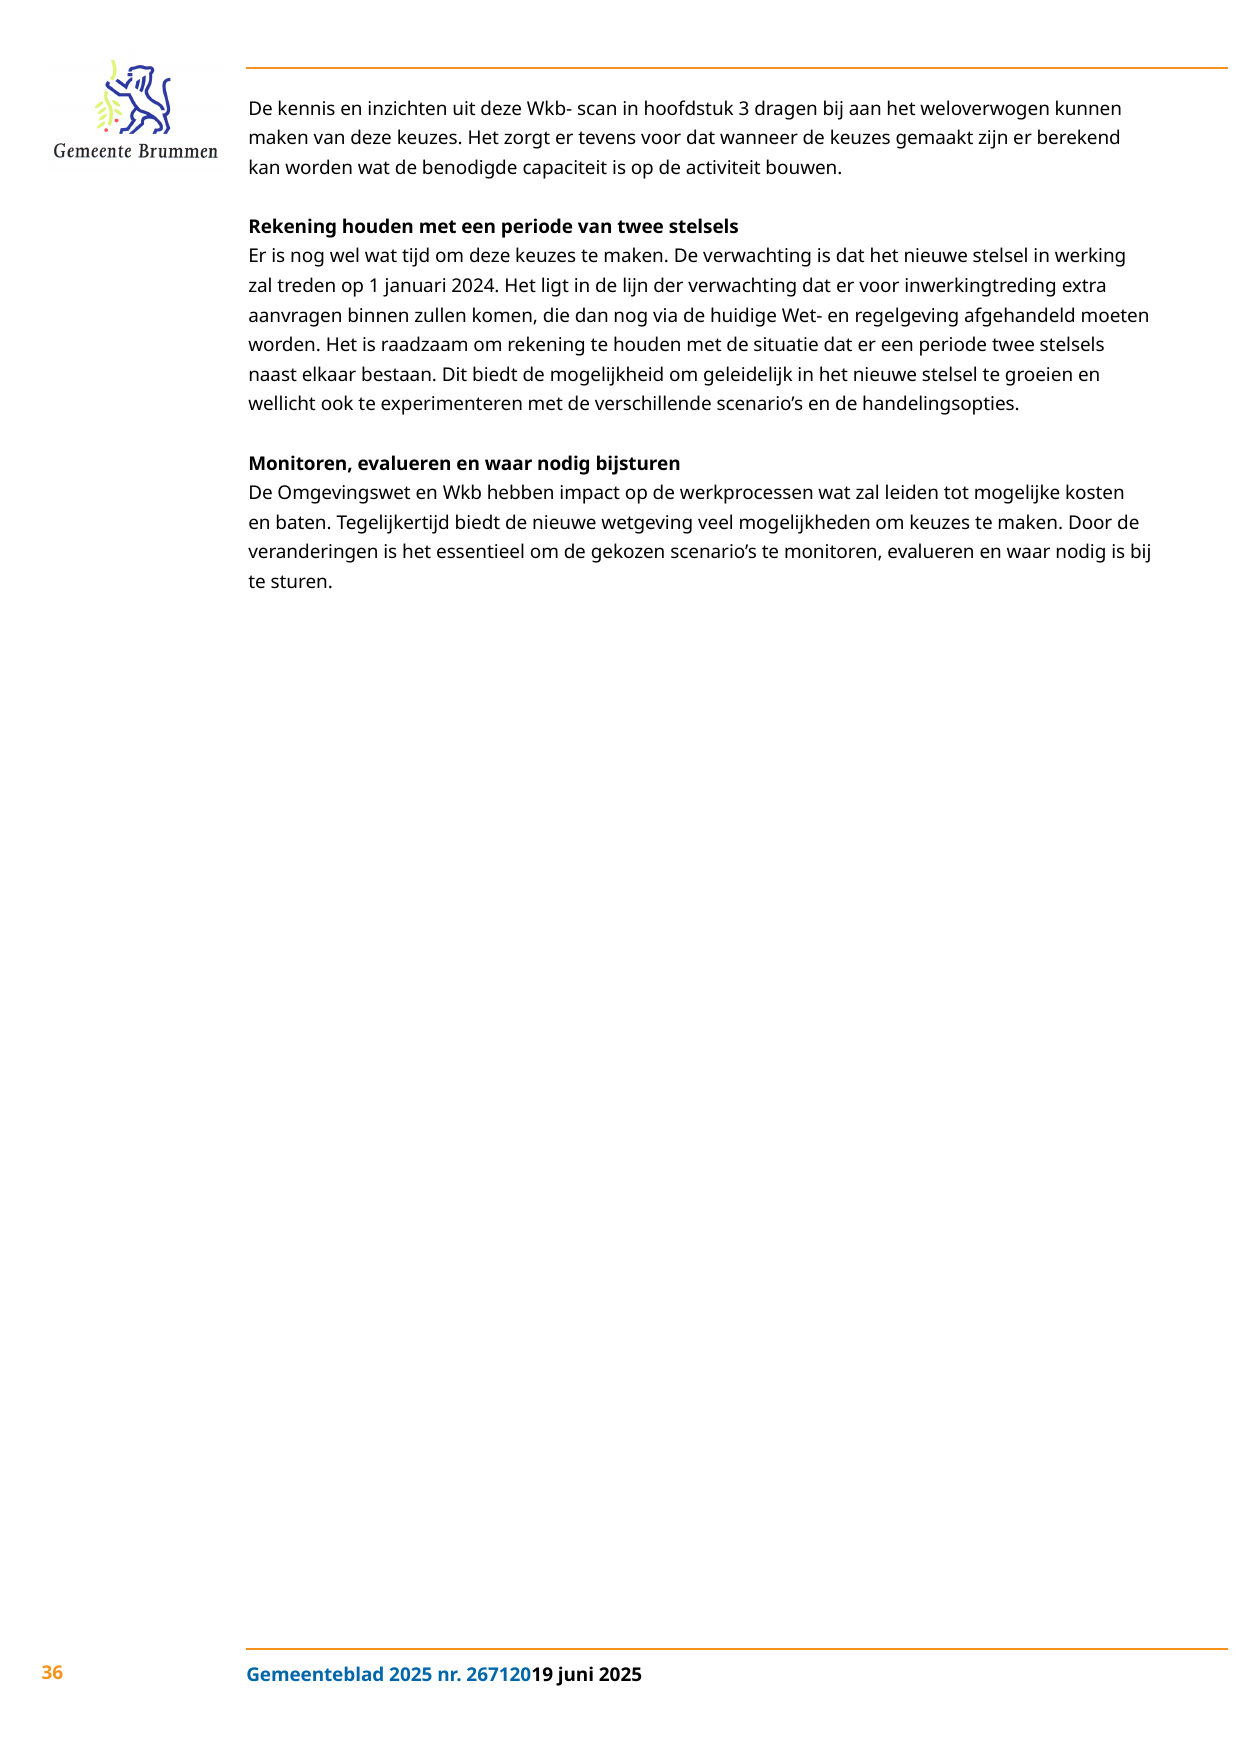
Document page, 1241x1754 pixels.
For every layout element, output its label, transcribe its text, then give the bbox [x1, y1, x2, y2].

picture [41, 47, 231, 172]
text De Omgevingswet en Wkb hebben impact op de werkprocessen wat zal leiden tot mogelijke kosten en baten. Tegelijkertijd biedt de nieuwe wetgeving veel mogelijkheden om keuzes te maken. Door de veranderingen is het essentieel om de gekozen scenario’s te monitoren, evalueren en waar nodig is bij te sturen. [248, 479, 1152, 594]
text Monitoren, evalueren en waar nodig bijsturen [248, 450, 1152, 476]
text Er is nog wel wat tijd om deze keuzes te maken. De verwachting is dat het nieuwe stelsel in werking zal treden op 1 januari 2024. Het ligt in de lijn der verwachting dat er voor inwerkingtreding extra aanvragen binnen zullen komen, die dan nog via de huidige Wet- en regelgeving afgehandeld moeten worden. Het is raadzaam om rekening te houden met de situatie dat er een periode twee stelsels naast elkaar bestaan. Dit biedt de mogelijkheid om geleidelijk in het nieuwe stelsel te groeien en wellicht ook te experimenteren met de verschillende scenario’s en de handelingsopties. [248, 243, 1152, 416]
text De kennis en inzichten uit deze Wkb- scan in hoofdstuk 3 dragen bij aan het weloverwogen kunnen maken van deze keuzes. Het zorgt er tevens voor dat wanneer de keuzes gemaakt zijn er berekend kan worden wat de benodigde capaciteit is op de activiteit bouwen. [248, 95, 1152, 180]
text Rekening houden met een periode van twee stelsels [248, 213, 1152, 239]
